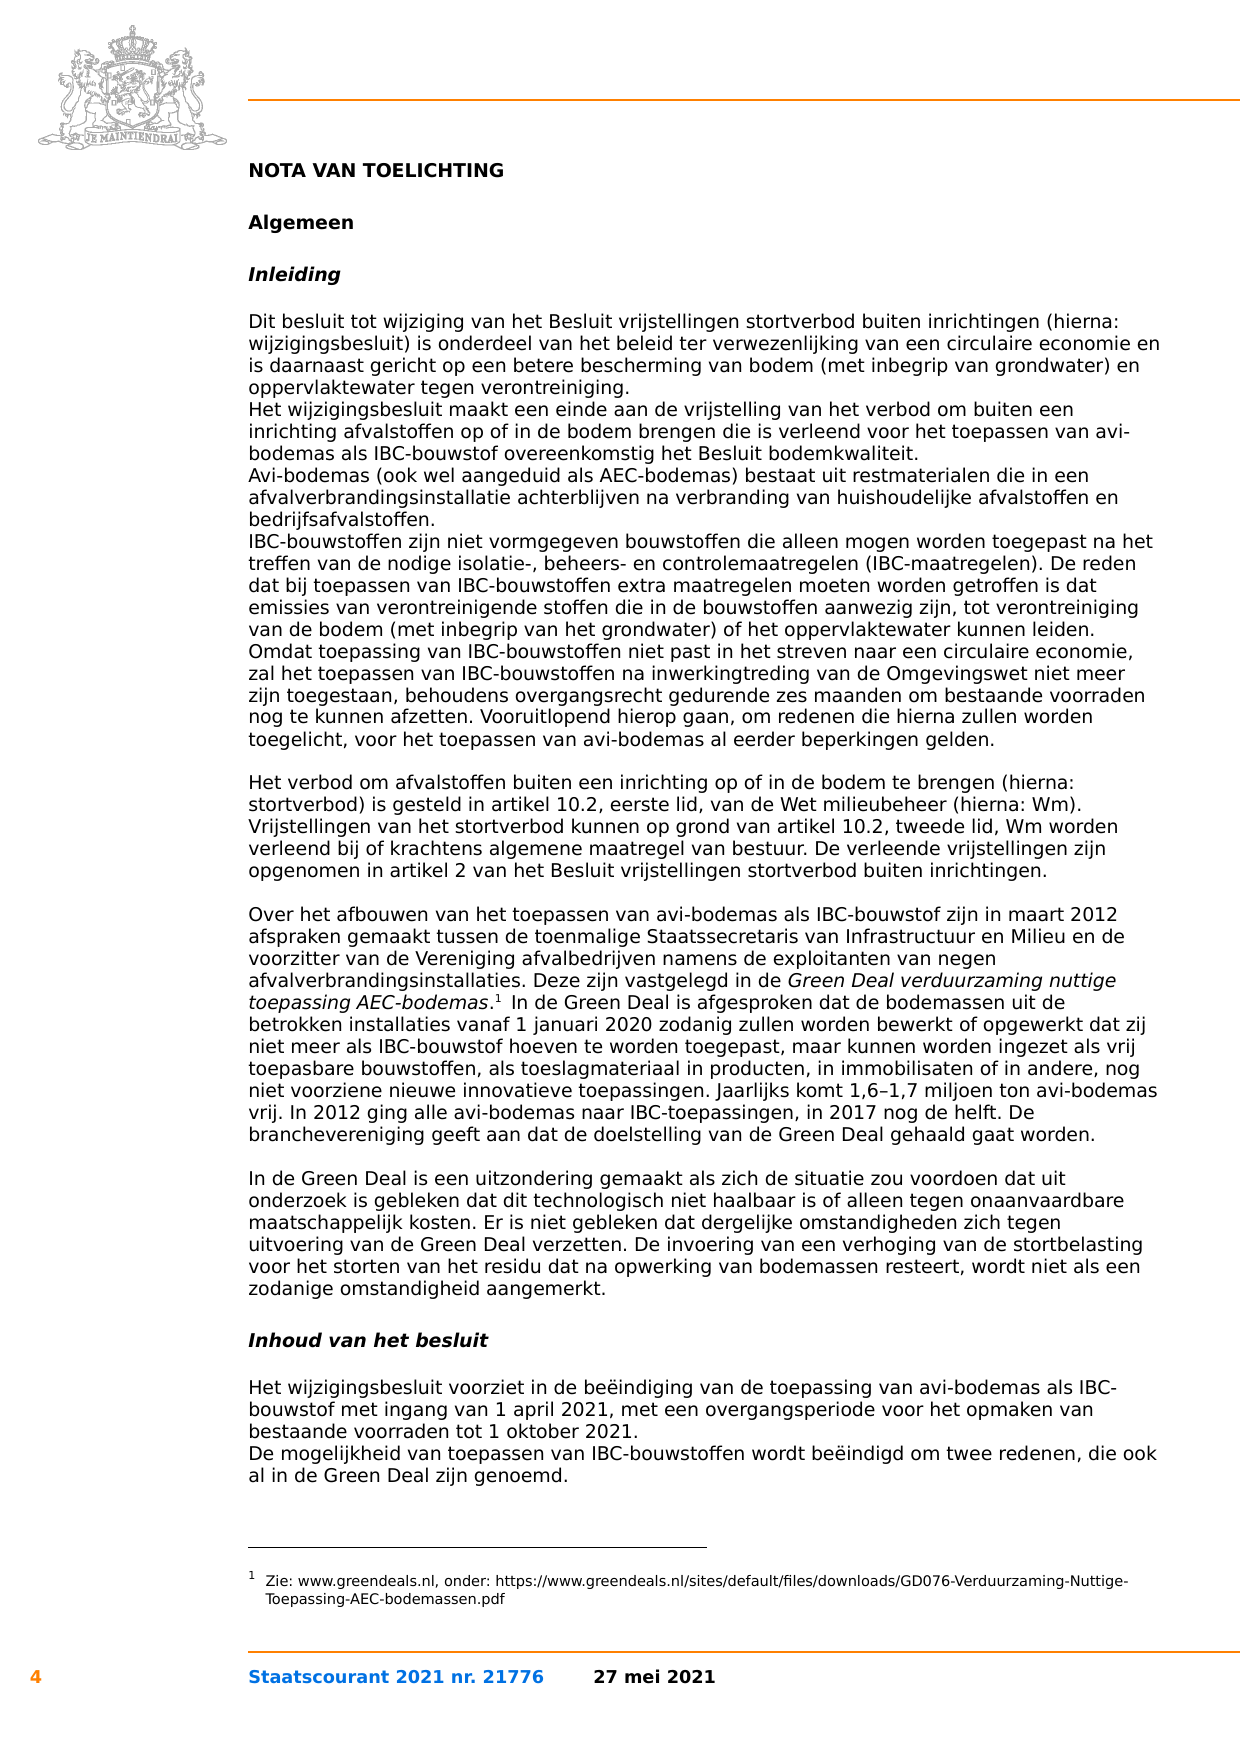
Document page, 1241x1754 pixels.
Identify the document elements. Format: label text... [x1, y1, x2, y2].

text Het wijzigingsbesluit maakt een einde aan de vrijstelling van het verbod om buiten een inrichting afvalstoffen op of in de bodem brengen die is verleend voor het toepassen van avi-bodemas als IBC-bouwstof overeenkomstig het Besluit bodemkwaliteit. [248, 399, 1163, 465]
text Avi-bodemas (ook wel aangeduid als AEC-bodemas) bestaat uit restmaterialen die in een afvalverbrandingsinstallatie achterblijven na verbranding van huishoudelijke afvalstoffen en bedrijfsafvalstoffen. [248, 465, 1163, 531]
text Het verbod om afvalstoffen buiten een inrichting op of in de bodem te brengen (hierna: stortverbod) is gesteld in artikel 10.2, eerste lid, van de Wet milieubeheer (hierna: Wm). Vrijstellingen van het stortverbod kunnen op grond van artikel 10.2, tweede lid, Wm worden verleend bij of krachtens algemene maatregel van bestuur. De verleende vrijstellingen zijn opgenomen in artikel 2 van het Besluit vrijstellingen stortverbod buiten inrichtingen. [248, 772, 1163, 882]
text In de Green Deal is een uitzondering gemaakt als zich de situatie zou voordoen dat uit onderzoek is gebleken dat dit technologisch niet haalbaar is of alleen tegen onaanvaardbare maatschappelijk kosten. Er is niet gebleken dat dergelijke omstandigheden zich tegen uitvoering van de Green Deal verzetten. De invoering van een verhoging van de stortbelasting voor het storten van het residu dat na opwerking van bodemassen resteert, wordt niet als een zodanige omstandigheid aangemerkt. [248, 1168, 1163, 1299]
text De mogelijkheid van toepassen van IBC-bouwstoffen wordt beëindigd om twee redenen, die ook al in de Green Deal zijn genoemd. [248, 1442, 1163, 1486]
text Over het afbouwen van het toepassen van avi-bodemas als IBC-bouwstof zijn in maart 2012 afspraken gemaakt tussen de toenmalige Staatssecretaris van Infrastructuur en Milieu en de voorzitter van de Vereniging afvalbedrijven namens de exploitanten van negen afvalverbrandingsinstallaties. Deze zijn vastgelegd in de Green Deal verduurzaming nuttige toepassing AEC-bodemas. In de Green Deal is afgesproken dat de bodemassen uit de betrokken installaties vanaf 1 januari 2020 zodanig zullen worden bewerkt of opgewerkt dat zij niet meer als IBC-bouwstof hoeven te worden toegepast, maar kunnen worden ingezet als vrij toepasbare bouwstoffen, als toeslagmateriaal in producten, in immobilisaten of in andere, nog niet voorziene nieuwe innovatieve toepassingen. Jaarlijks komt 1,6–1,7 miljoen ton avi-bodemas vrij. In 2012 ging alle avi-bodemas naar IBC-toepassingen, in 2017 nog de helft. De branchevereniging geeft aan dat de doelstelling van de Green Deal gehaald gaat worden. [248, 904, 1163, 1146]
picture [38, 25, 227, 150]
subtitle Algemeen [248, 212, 1163, 234]
subtitle Inhoud van het besluit [248, 1329, 1163, 1352]
text Zie: www.greendeals.nl, onder: https://www.greendeals.nl/sites/default/files/downloads/GD076-Verduurzaming-Nuttige-Toepassing-AEC-bodemassen.pdf [248, 1569, 1163, 1608]
text Dit besluit tot wijziging van het Besluit vrijstellingen stortverbod buiten inrichtingen (hierna: wijzigingsbesluit) is onderdeel van het beleid ter verwezenlijking van een circulaire economie en is daarnaast gericht op een betere bescherming van bodem (met inbegrip van grondwater) en oppervlaktewater tegen verontreiniging. [248, 311, 1163, 399]
subtitle Inleiding [248, 264, 1163, 286]
text Het wijzigingsbesluit voorziet in de beëindiging van de toepassing van avi-bodemas als IBC-bouwstof met ingang van 1 april 2021, met een overgangsperiode voor het opmaken van bestaande voorraden tot 1 oktober 2021. [248, 1377, 1163, 1442]
subtitle NOTA VAN TOELICHTING [248, 160, 1163, 182]
text Omdat toepassing van IBC-bouwstoffen niet past in het streven naar een circulaire economie, zal het toepassen van IBC-bouwstoffen na inwerkingtreding van de Omgevingswet niet meer zijn toegestaan, behoudens overgangsrecht gedurende zes maanden om bestaande voorraden nog te kunnen afzetten. Vooruitlopend hierop gaan, om redenen die hierna zullen worden toegelicht, voor het toepassen van avi-bodemas al eerder beperkingen gelden. [248, 641, 1163, 750]
text IBC-bouwstoffen zijn niet vormgegeven bouwstoffen die alleen mogen worden toegepast na het treffen van de nodige isolatie-, beheers- en controlemaatregelen (IBC-maatregelen). De reden dat bij toepassen van IBC-bouwstoffen extra maatregelen moeten worden getroffen is dat emissies van verontreinigende stoffen die in de bouwstoffen aanwezig zijn, tot verontreiniging van de bodem (met inbegrip van het grondwater) of het oppervlaktewater kunnen leiden. [248, 531, 1163, 641]
